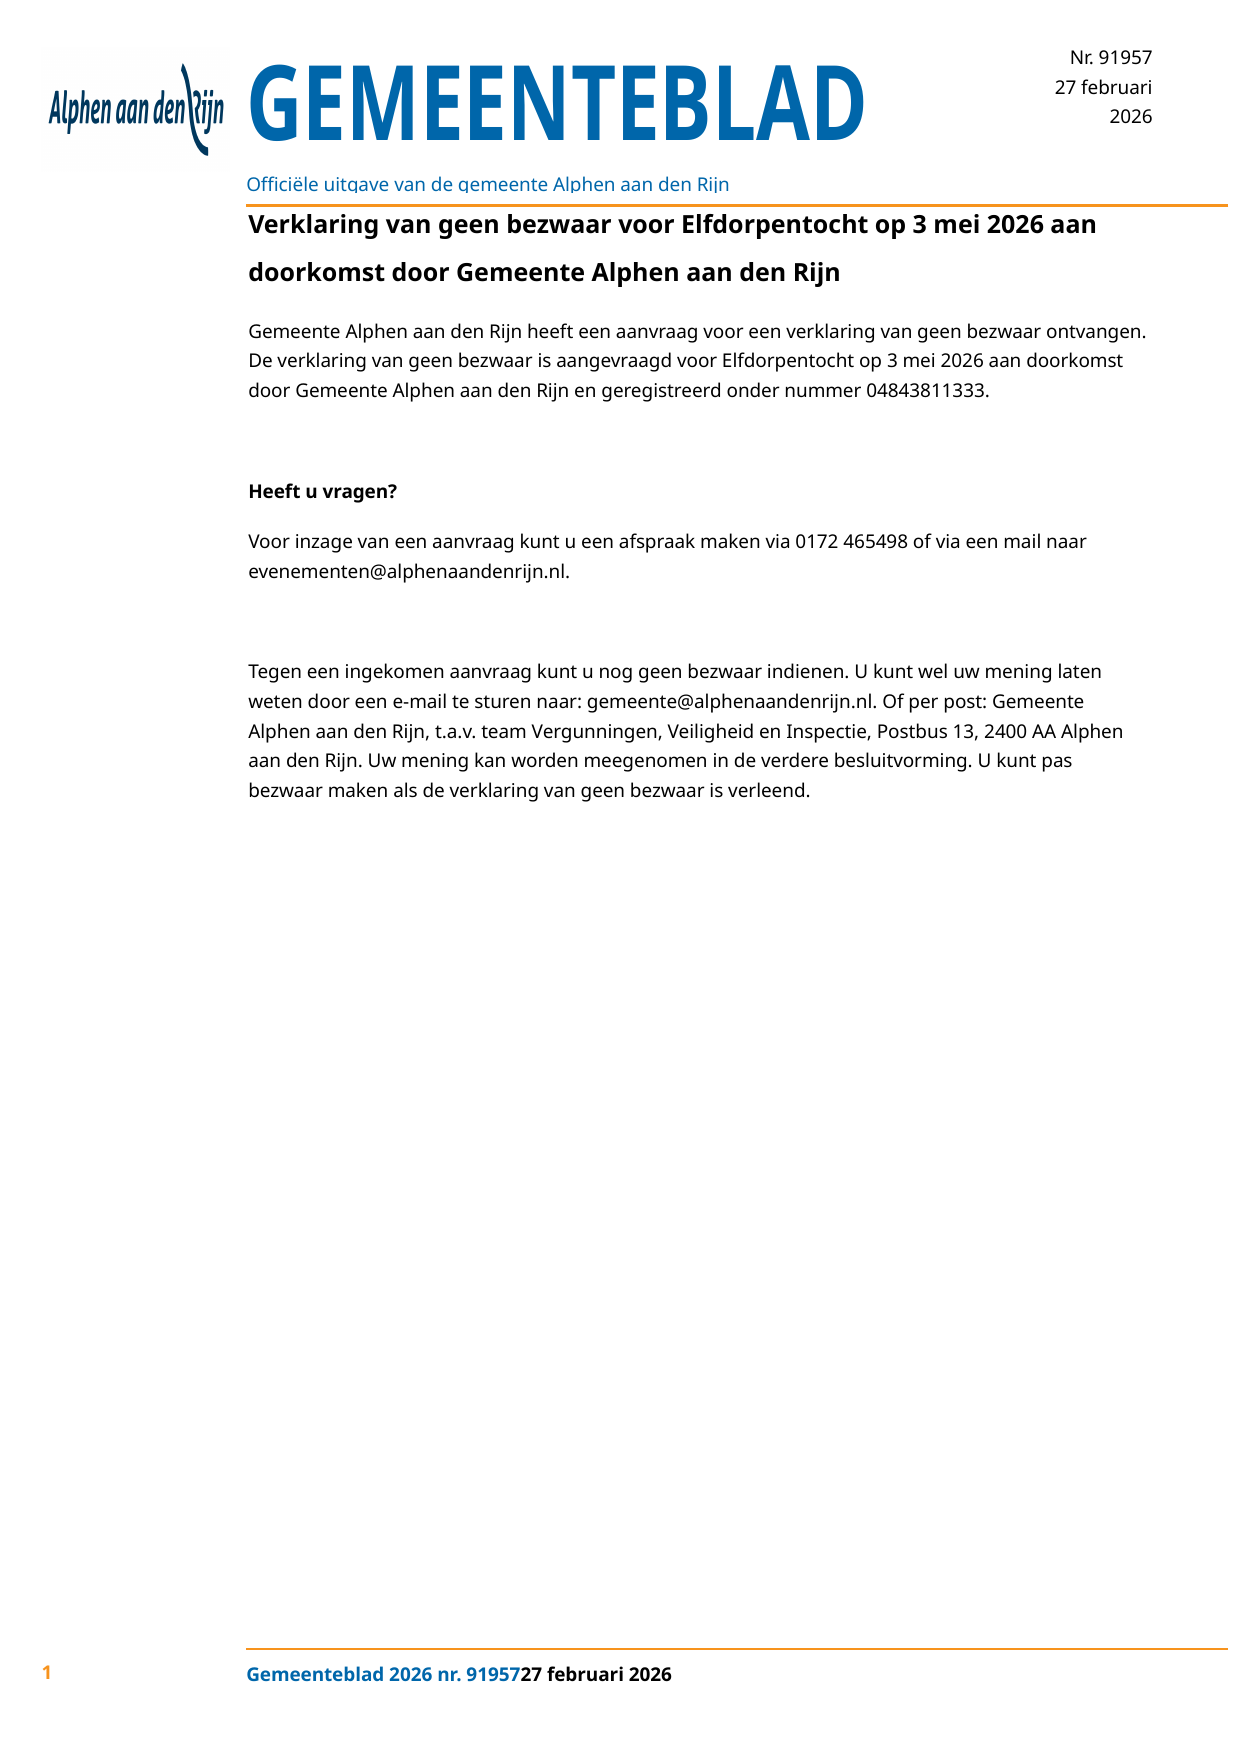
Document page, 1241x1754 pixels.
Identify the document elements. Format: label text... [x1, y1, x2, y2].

text Voor inzage van een aanvraag kunt u een afspraak maken via 0172 465498 of via een mail naar evenementen@alphenaandenrijn.nl. [248, 528, 1152, 584]
text Tegen een ingekomen aanvraag kunt u nog geen bezwaar indienen. U kunt wel uw mening laten weten door een e-mail te sturen naar: gemeente@alphenaandenrijn.nl. Of per post: Gemeente Alphen aan den Rijn, t.a.v. team Vergunningen, Veiligheid en Inspectie, Postbus 13, 2400 AA Alphen aan den Rijn. Uw mening kan worden meegenomen in de verdere besluitvorming. U kunt pas bezwaar maken als de verklaring van geen bezwaar is verleend. [248, 659, 1152, 803]
text Heeft u vragen? [248, 478, 1152, 504]
picture [41, 47, 231, 172]
text Gemeente Alphen aan den Rijn heeft een aanvraag voor een verklaring van geen bezwaar ontvangen. De verklaring van geen bezwaar is aangevraagd voor Elfdorpentocht op 3 mei 2026 aan doorkomst door Gemeente Alphen aan den Rijn en geregistreerd onder nummer 04843811333. [248, 318, 1152, 403]
text Verklaring van geen bezwaar voor Elfdorpentocht op 3 mei 2026 aan doorkomst door Gemeente Alphen aan den Rijn [248, 207, 1152, 288]
